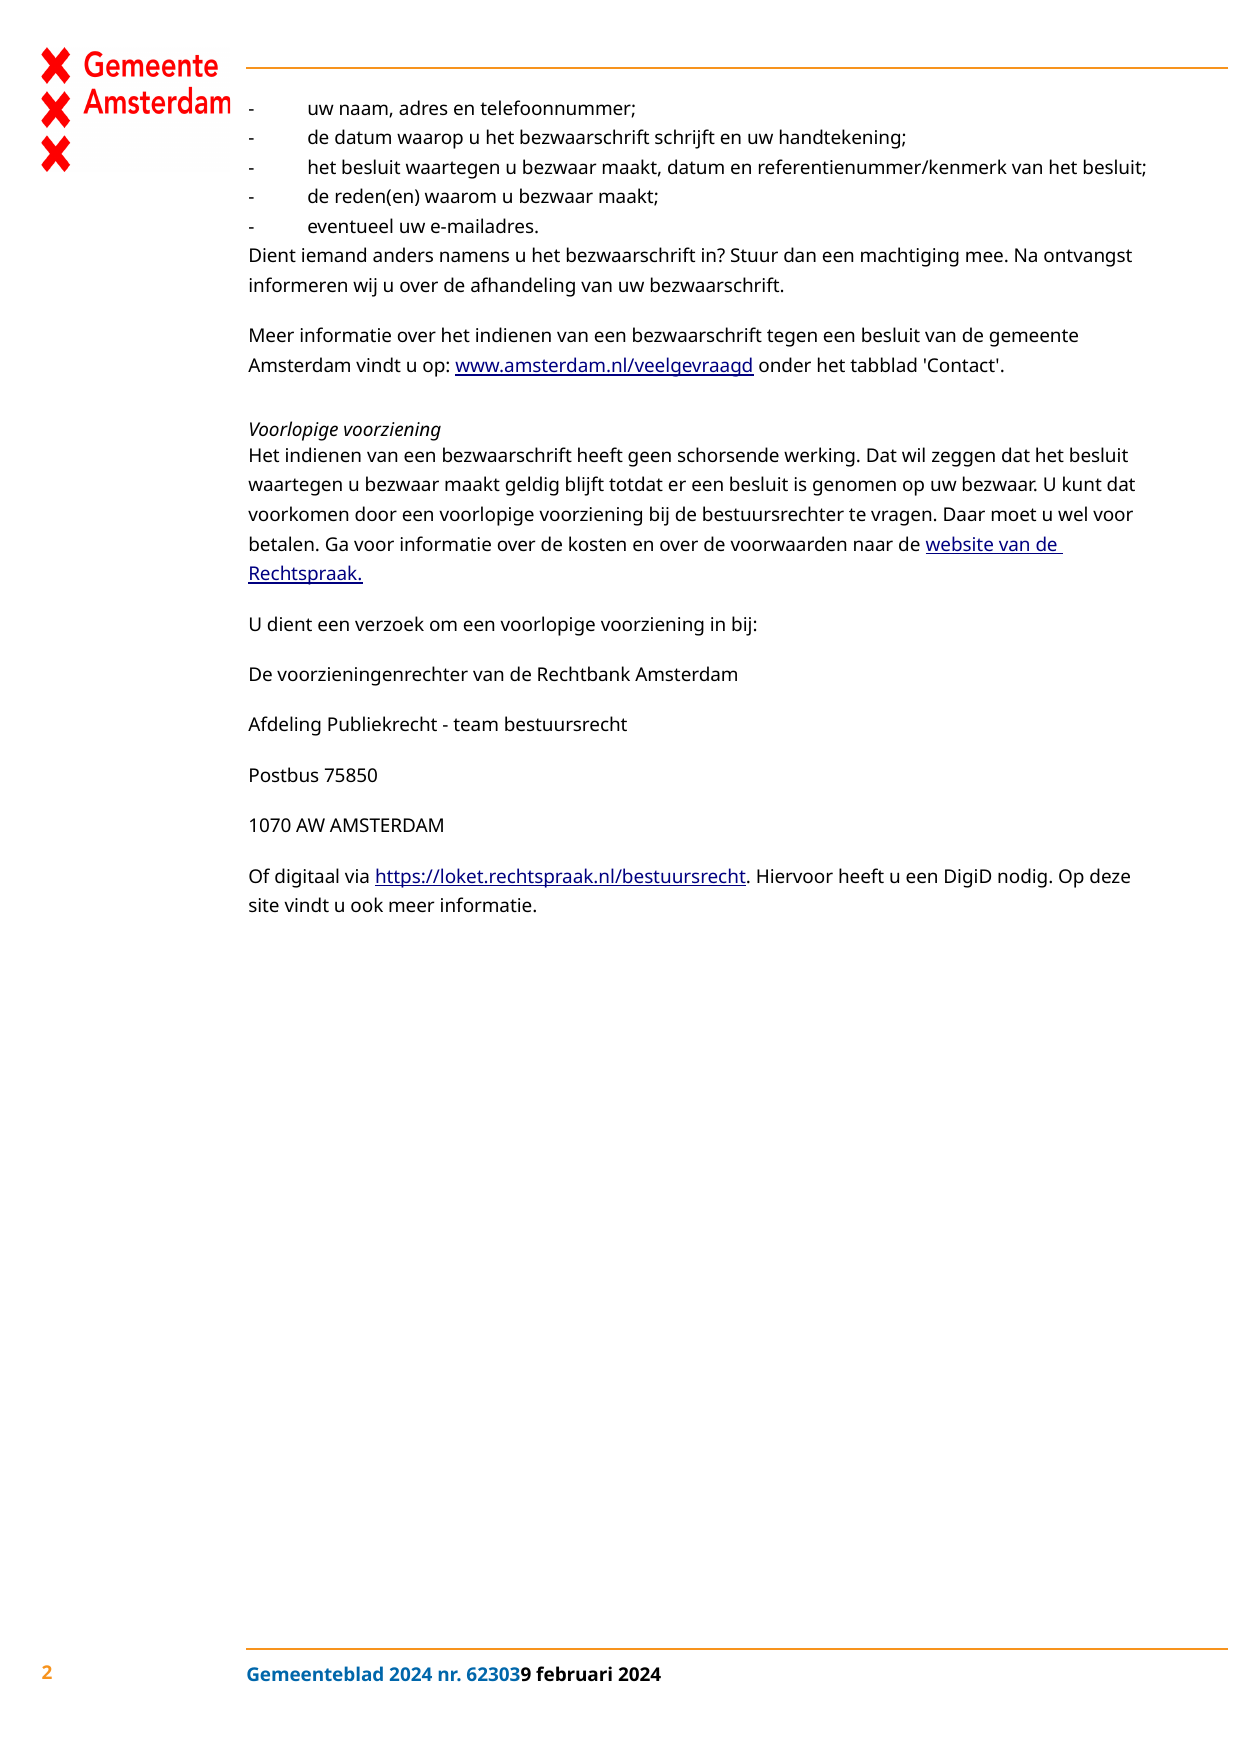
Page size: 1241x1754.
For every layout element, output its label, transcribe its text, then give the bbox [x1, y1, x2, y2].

picture [41, 47, 231, 172]
text Het indienen van een bezwaarschrift heeft geen schorsende werking. Dat wil zeggen dat het besluit waartegen u bezwaar maakt geldig blijft totdat er een besluit is genomen op uw bezwaar. U kunt dat voorkomen door een voorlopige voorziening bij de bestuursrechter te vragen. Daar moet u wel voor betalen. Ga voor informatie over de kosten en over de voorwaarden naar de website van de Rechtspraak. [248, 442, 1152, 586]
list uw naam, adres en telefoonnummer; [248, 95, 1152, 121]
text Postbus 75850 [248, 762, 1152, 788]
text 1070 AW AMSTERDAM [248, 812, 1152, 838]
list het besluit waartegen u bezwaar maakt, datum en referentienummer/kenmerk van het besluit; [248, 154, 1152, 180]
text Of digitaal via https://loket.rechtspraak.nl/bestuursrecht. Hiervoor heeft u een DigiD nodig. Op deze site vindt u ook meer informatie. [248, 863, 1152, 918]
text U dient een verzoek om een voorlopige voorziening in bij: [248, 611, 1152, 636]
list eventueel uw e-mailadres. [248, 213, 1152, 239]
text Dient iemand anders namens u het bezwaarschrift in? Stuur dan een machtiging mee. Na ontvangst informeren wij u over de afhandeling van uw bezwaarschrift. [248, 243, 1152, 298]
list de datum waarop u het bezwaarschrift schrijft en uw handtekening; [248, 124, 1152, 150]
text Voorlopige voorziening [248, 416, 1152, 442]
text Afdeling Publiekrecht - team bestuursrecht [248, 712, 1152, 737]
text De voorzieningenrechter van de Rechtbank Amsterdam [248, 661, 1152, 687]
text Meer informatie over het indienen van een bezwaarschrift tegen een besluit van de gemeente Amsterdam vindt u op: www.amsterdam.nl/veelgevraagd onder het tabblad 'Contact'. [248, 323, 1152, 378]
list de reden(en) waarom u bezwaar maakt; [248, 183, 1152, 209]
